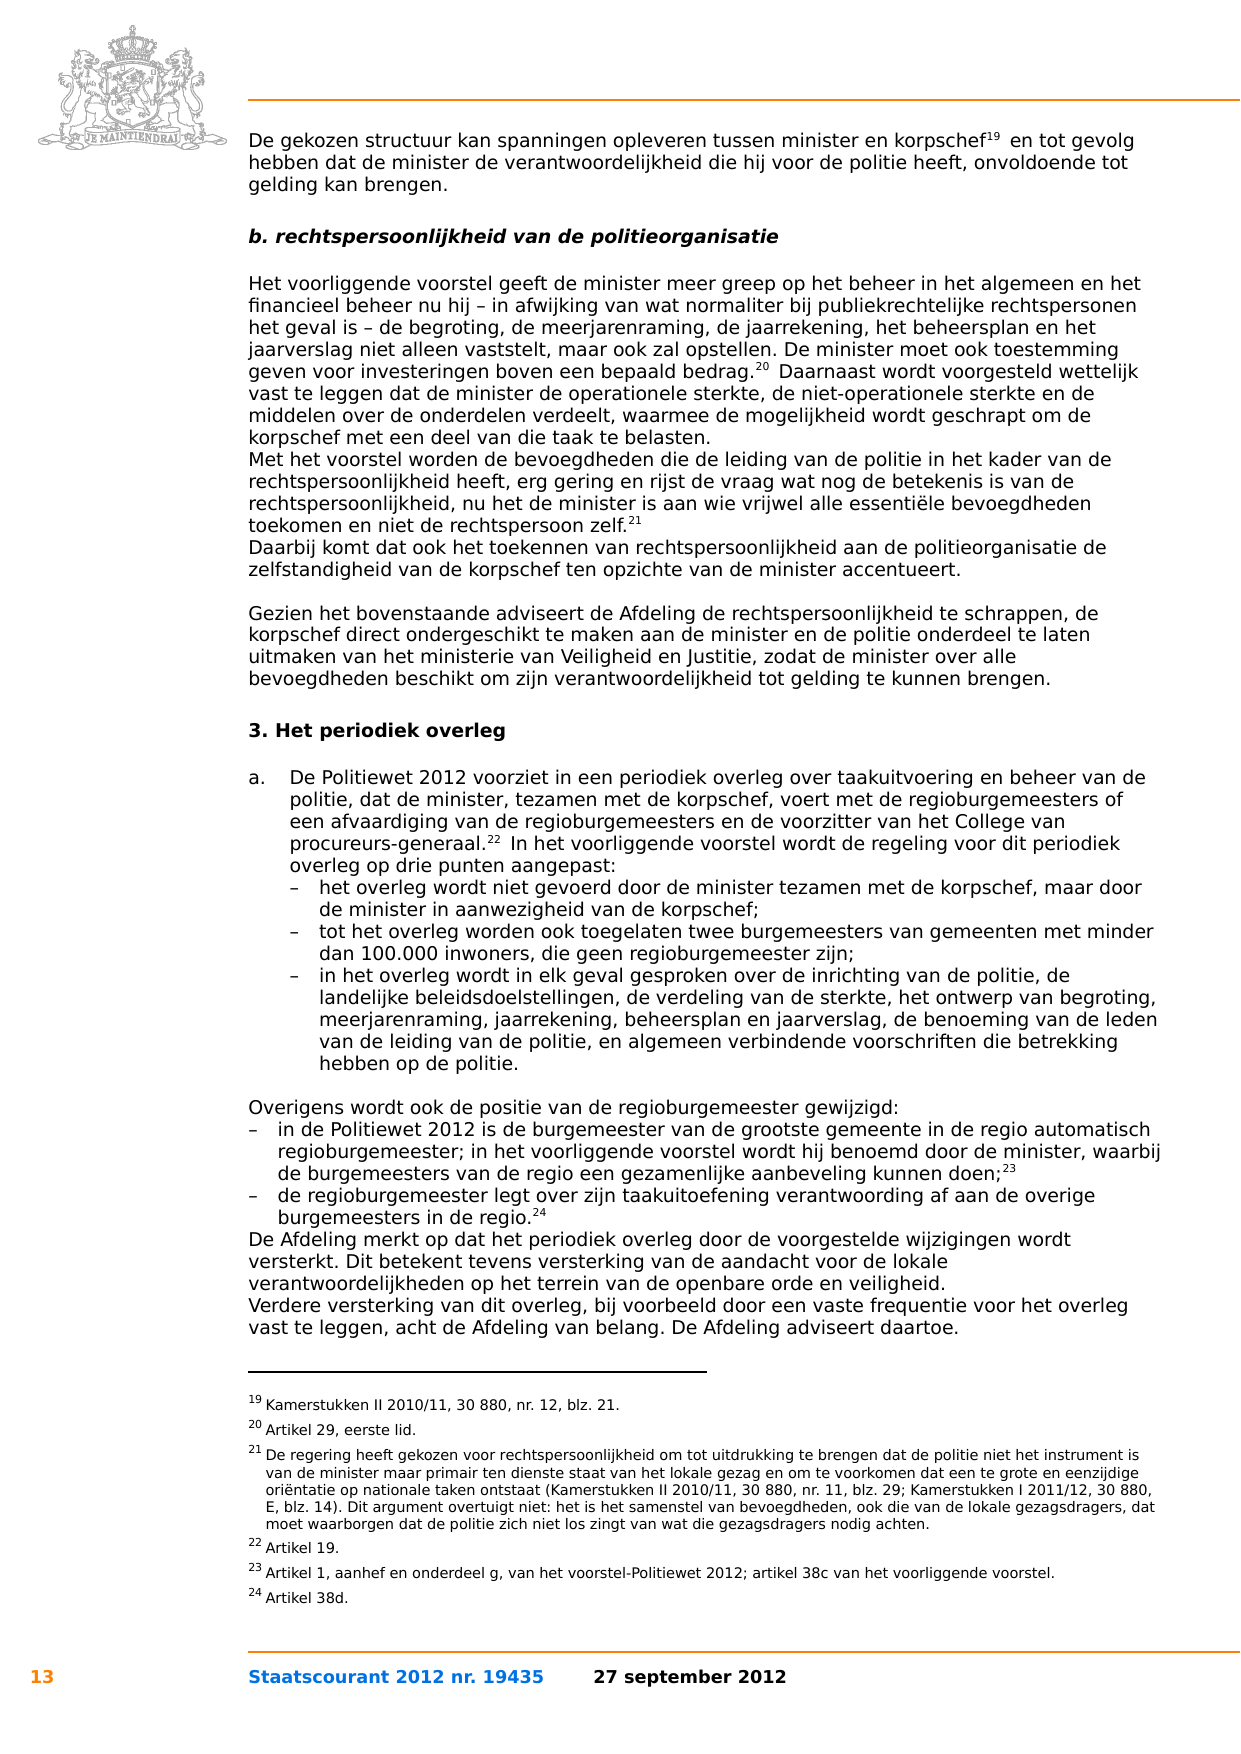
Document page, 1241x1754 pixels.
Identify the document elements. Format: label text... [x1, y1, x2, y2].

text Artikel 29, eerste lid. [248, 1418, 1163, 1440]
text Artikel 19. [248, 1536, 1163, 1558]
text Het voorliggende voorstel geeft de minister meer greep op het beheer in het algemeen en het financieel beheer nu hij – in afwijking van wat normaliter bij publiekrechtelijke rechtspersonen het geval is – de begroting, de meerjarenraming, de jaarrekening, het beheersplan en het jaarverslag niet alleen vaststelt, maar ook zal opstellen. De minister moet ook toestemming geven voor investeringen boven een bepaald bedrag. Daarnaast wordt voorgesteld wettelijk vast te leggen dat de minister de operationele sterkte, de niet-operationele sterkte en de middelen over de onderdelen verdeelt, waarmee de mogelijkheid wordt geschrapt om de korpschef met een deel van die taak te belasten. [248, 273, 1163, 449]
picture [38, 25, 227, 150]
subtitle b. rechtspersoonlijkheid van de politieorganisatie [248, 226, 1163, 248]
text Verdere versterking van dit overleg, bij voorbeeld door een vaste frequentie voor het overleg vast te leggen, acht de Afdeling van belang. De Afdeling adviseert daartoe. [248, 1295, 1163, 1339]
text – in de Politiewet 2012 is de burgemeester van de grootste gemeente in de regio automatisch regioburgemeester; in het voorliggende voorstel wordt hij benoemd door de minister, waarbij de burgemeesters van de regio een gezamenlijke aanbeveling kunnen doen; [248, 1119, 1163, 1185]
text De gekozen structuur kan spanningen opleveren tussen minister en korpschef en tot gevolg hebben dat de minister de verantwoordelijkheid die hij voor de politie heeft, onvoldoende tot gelding kan brengen. [248, 130, 1163, 196]
text a. De Politiewet 2012 voorziet in een periodiek overleg over taakuitvoering en beheer van de politie, dat de minister, tezamen met de korpschef, voert met de regioburgemeesters of een afvaardiging van de regioburgemeesters en de voorzitter van het College van procureurs-generaal. In het voorliggende voorstel wordt de regeling voor dit periodiek overleg op drie punten aangepast: [248, 767, 1163, 877]
text Kamerstukken II 2010/11, 30 880, nr. 12, blz. 21. [248, 1393, 1163, 1415]
text De Afdeling merkt op dat het periodiek overleg door de voorgestelde wijzigingen wordt versterkt. Dit betekent tevens versterking van de aandacht voor de lokale verantwoordelijkheden op het terrein van de openbare orde en veiligheid. [248, 1229, 1163, 1295]
text Daarbij komt dat ook het toekennen van rechtspersoonlijkheid aan de politieorganisatie de zelfstandigheid van de korpschef ten opzichte van de minister accentueert. [248, 537, 1163, 581]
text – tot het overleg worden ook toegelaten twee burgemeesters van gemeenten met minder dan 100.000 inwoners, die geen regioburgemeester zijn; [289, 921, 1163, 965]
text De regering heeft gekozen voor rechtspersoonlijkheid om tot uitdrukking te brengen dat de politie niet het instrument is van de minister maar primair ten dienste staat van het lokale gezag en om te voorkomen dat een te grote en eenzijdige oriëntatie op nationale taken ontstaat (Kamerstukken II 2010/11, 30 880, nr. 11, blz. 29; Kamerstukken I 2011/12, 30 880, E, blz. 14). Dit argument overtuigt niet: het is het samenstel van bevoegdheden, ook die van de lokale gezagsdragers, dat moet waarborgen dat de politie zich niet los zingt van wat die gezagsdragers nodig achten. [248, 1443, 1163, 1533]
text Met het voorstel worden de bevoegdheden die de leiding van de politie in het kader van de rechtspersoonlijkheid heeft, erg gering en rijst de vraag wat nog de betekenis is van de rechtspersoonlijkheid, nu het de minister is aan wie vrijwel alle essentiële bevoegdheden toekomen en niet de rechtspersoon zelf. [248, 449, 1163, 537]
text Overigens wordt ook de positie van de regioburgemeester gewijzigd: [248, 1097, 1163, 1119]
text Gezien het bovenstaande adviseert de Afdeling de rechtspersoonlijkheid te schrappen, de korpschef direct ondergeschikt te maken aan de minister en de politie onderdeel te laten uitmaken van het ministerie van Veiligheid en Justitie, zodat de minister over alle bevoegdheden beschikt om zijn verantwoordelijkheid tot gelding te kunnen brengen. [248, 602, 1163, 690]
text Artikel 38d. [248, 1586, 1163, 1608]
text – het overleg wordt niet gevoerd door de minister tezamen met de korpschef, maar door de minister in aanwezigheid van de korpschef; [289, 877, 1163, 921]
text – in het overleg wordt in elk geval gesproken over de inrichting van de politie, de landelijke beleidsdoelstellingen, de verdeling van de sterkte, het ontwerp van begroting, meerjarenraming, jaarrekening, beheersplan en jaarverslag, de benoeming van de leden van de leiding van de politie, en algemeen verbindende voorschriften die betrekking hebben op de politie. [289, 965, 1163, 1075]
subtitle 3. Het periodiek overleg [248, 720, 1163, 742]
text Artikel 1, aanhef en onderdeel g, van het voorstel-Politiewet 2012; artikel 38c van het voorliggende voorstel. [248, 1561, 1163, 1583]
text – de regioburgemeester legt over zijn taakuitoefening verantwoording af aan de overige burgemeesters in de regio. [248, 1185, 1163, 1229]
